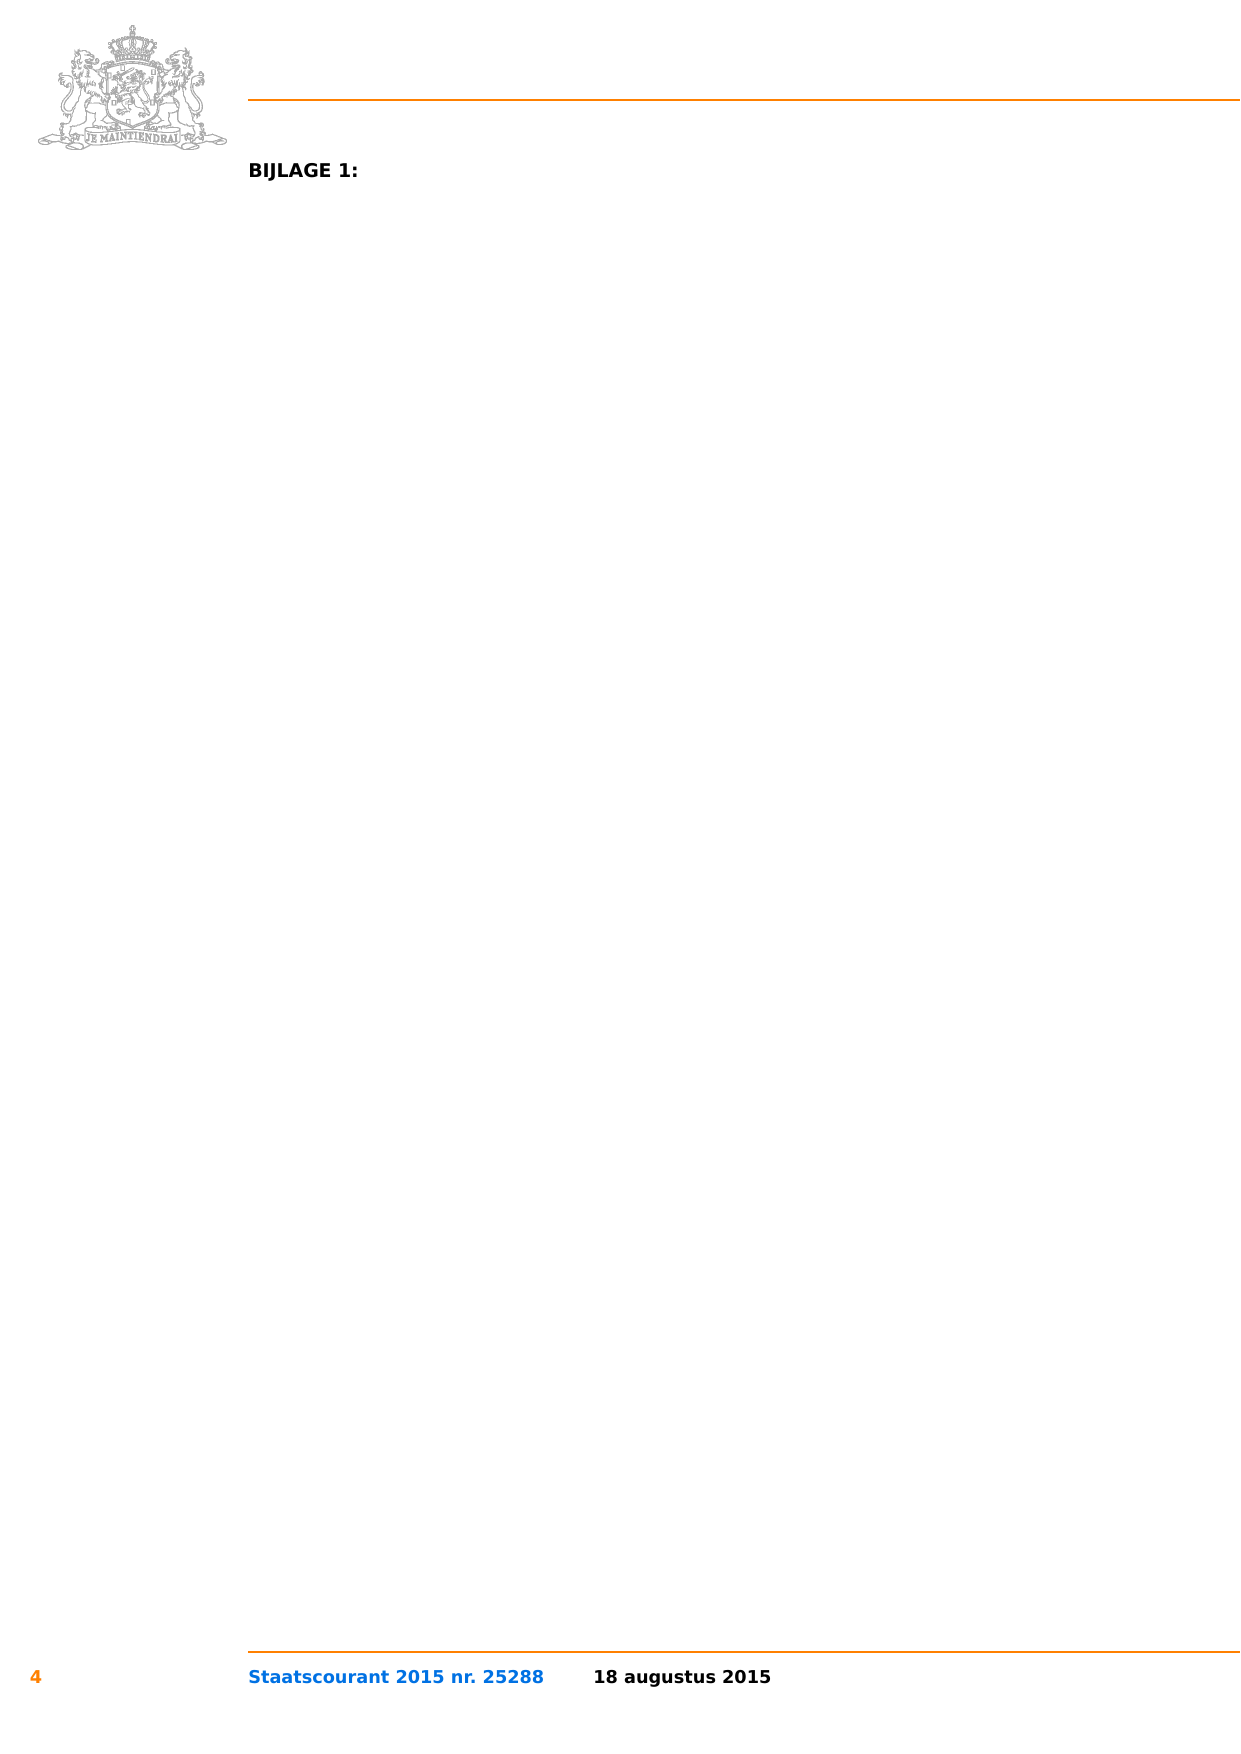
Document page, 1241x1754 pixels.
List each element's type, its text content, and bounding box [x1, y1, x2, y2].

subtitle BIJLAGE 1: [248, 160, 1163, 182]
picture [38, 25, 227, 150]
